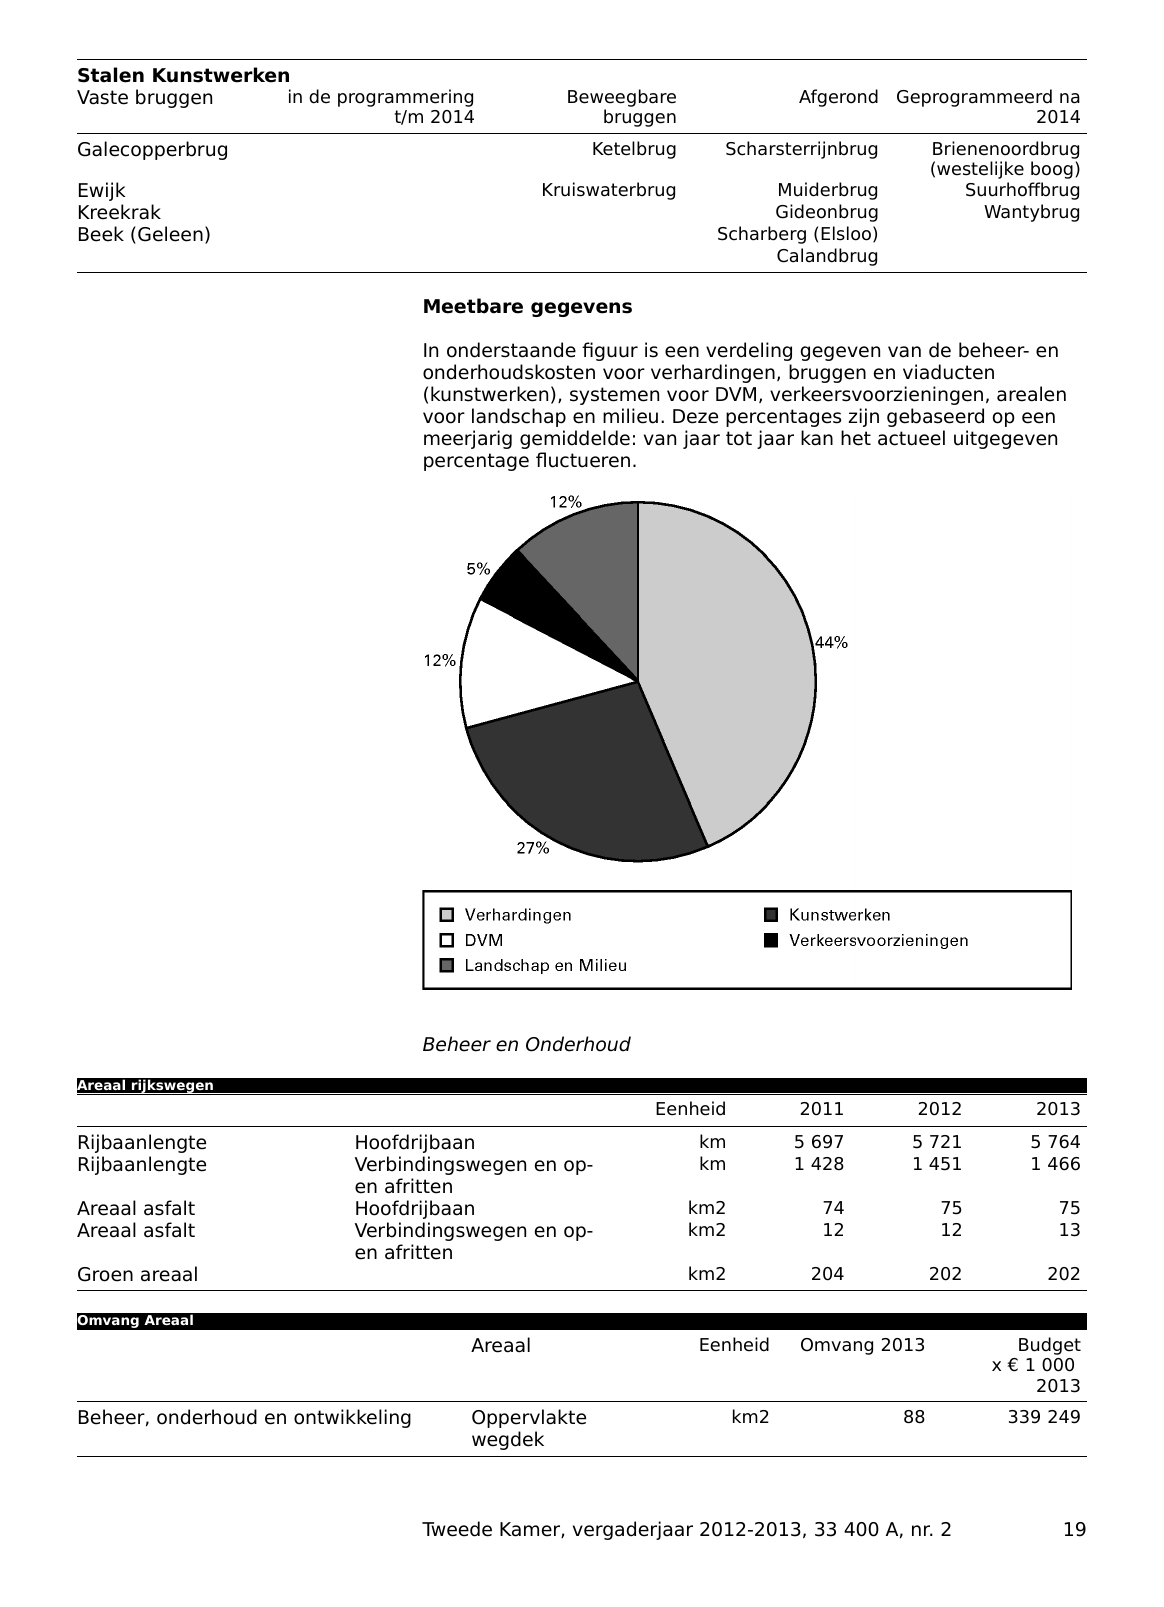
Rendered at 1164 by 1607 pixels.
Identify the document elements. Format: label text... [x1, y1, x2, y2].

table_cell [77, 1095, 348, 1126]
table_cell 5 697 [732, 1127, 850, 1154]
table_cell Hoofdrijbaan [348, 1127, 614, 1154]
table_cell [279, 134, 481, 180]
table_cell Omvang 2013 [776, 1330, 931, 1401]
table_cell Hoofdrijbaan [348, 1198, 614, 1219]
table_cell km2 [621, 1402, 776, 1456]
table_cell 2013 [969, 1095, 1087, 1126]
table_cell Rijbaanlengte [77, 1127, 348, 1154]
table_header Areaal rijkswegen [77, 1078, 1087, 1093]
table_cell Beweegbare bruggen [481, 87, 683, 133]
table_cell 1 428 [732, 1154, 850, 1198]
table_cell km2 [614, 1220, 732, 1263]
subtitle Meetbare gegevens [422, 296, 1087, 317]
table_cell 202 [850, 1264, 968, 1290]
table_cell Ketelbrug [481, 134, 683, 180]
table_cell 12 [732, 1220, 850, 1263]
table_cell Beheer, onderhoud en ontwikkeling [77, 1402, 465, 1456]
table_cell 75 [969, 1198, 1087, 1219]
table_cell Brienenoordbrug (westelijke boog) [885, 134, 1087, 180]
table_cell Eenheid [614, 1095, 732, 1126]
table_cell Groen areaal [77, 1264, 348, 1290]
table_cell Geprogrammeerd na 2014 [885, 87, 1087, 133]
table_cell [77, 246, 279, 272]
table_cell Ewijk [77, 180, 279, 202]
table_cell [348, 1095, 614, 1126]
table_cell Budget x € 1 000 2013 [931, 1330, 1087, 1401]
table_cell km2 [614, 1264, 732, 1290]
table_cell km [614, 1127, 732, 1154]
picture [422, 493, 1072, 990]
table_cell [279, 180, 481, 202]
table_cell 88 [776, 1402, 931, 1456]
table_cell [481, 246, 683, 272]
table_header [885, 60, 1087, 87]
subtitle Beheer en Onderhoud [422, 1034, 1087, 1056]
table_cell [481, 224, 683, 246]
table_cell Eenheid [621, 1330, 776, 1401]
table_cell Rijbaanlengte [77, 1154, 348, 1198]
table_cell Galecopperbrug [77, 134, 279, 180]
table_cell 5 721 [850, 1127, 968, 1154]
table_cell Areaal [465, 1330, 621, 1401]
table_cell [348, 1264, 614, 1290]
table_header Omvang Areaal [77, 1313, 1087, 1329]
table_cell in de programmering t/m 2014 [279, 87, 481, 133]
text In onderstaande figuur is een verdeling gegeven van de beheer- en onderhoudskosten voor verhardingen, bruggen en viaducten (kunstwerken), systemen voor DVM, verkeersvoorzieningen, arealen voor landschap en milieu. Deze percentages zijn gebaseerd op een meerjarig gemiddelde: van jaar tot jaar kan het actueel uitgegeven percentage fluctueren. [422, 340, 1087, 472]
table_cell 5 764 [969, 1127, 1087, 1154]
table_cell Scharsterrijnbrug [683, 134, 885, 180]
table_cell Areaal asfalt [77, 1220, 348, 1263]
table_cell [885, 224, 1087, 246]
table_cell 204 [732, 1264, 850, 1290]
table_cell 202 [969, 1264, 1087, 1290]
table_cell 74 [732, 1198, 850, 1219]
table_cell [279, 246, 481, 272]
table_cell 1 451 [850, 1154, 968, 1198]
table_cell Calandbrug [683, 246, 885, 272]
table_cell Kruiswaterbrug [481, 180, 683, 202]
table_cell 1 466 [969, 1154, 1087, 1198]
table_cell Verbindingswegen en op- en afritten [348, 1220, 614, 1263]
table_cell Kreekrak [77, 202, 279, 224]
table_cell [279, 224, 481, 246]
table_cell Verbindingswegen en op- en afritten [348, 1154, 614, 1198]
table_cell Areaal asfalt [77, 1198, 348, 1219]
table_cell Wantybrug [885, 202, 1087, 224]
table_cell Vaste bruggen [77, 87, 279, 133]
table_cell 75 [850, 1198, 968, 1219]
table_cell 2011 [732, 1095, 850, 1126]
table_cell [77, 1330, 465, 1401]
table_cell [279, 202, 481, 224]
table_cell 339 249 [931, 1402, 1087, 1456]
table_cell 2012 [850, 1095, 968, 1126]
table_cell Gideonbrug [683, 202, 885, 224]
table_header [683, 60, 885, 87]
table_cell km2 [614, 1198, 732, 1219]
table_cell Suurhoffbrug [885, 180, 1087, 202]
table_cell km [614, 1154, 732, 1198]
table_cell Muiderbrug [683, 180, 885, 202]
table_header Stalen Kunstwerken [77, 60, 683, 87]
table_cell Beek (Geleen) [77, 224, 279, 246]
table_cell [885, 246, 1087, 272]
table_cell 12 [850, 1220, 968, 1263]
table_cell [481, 202, 683, 224]
table_cell Oppervlakte wegdek [465, 1402, 621, 1456]
table_cell Scharberg (Elsloo) [683, 224, 885, 246]
table_cell Afgerond [683, 87, 885, 133]
table_cell 13 [969, 1220, 1087, 1263]
